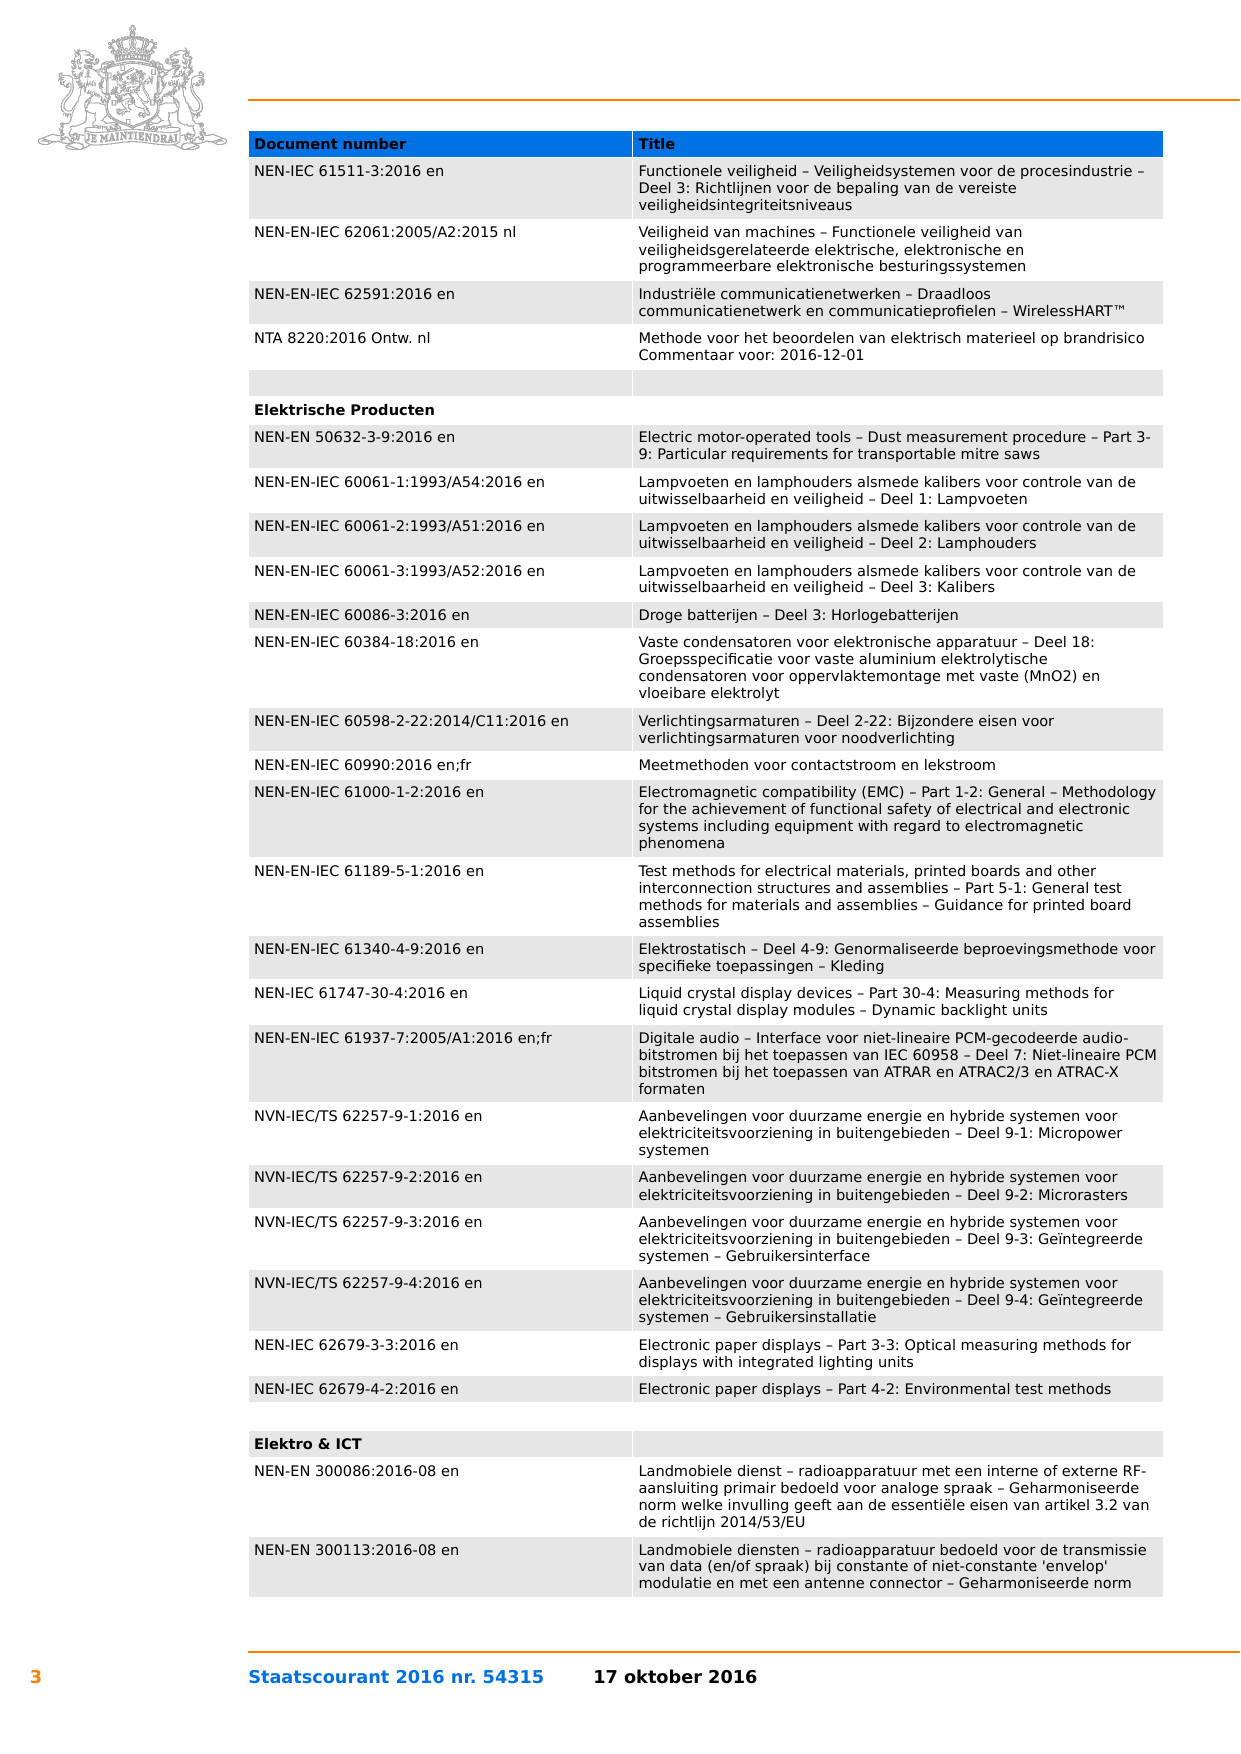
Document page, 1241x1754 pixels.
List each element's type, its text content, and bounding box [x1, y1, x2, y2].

table_cell NEN-IEC 62679-3-3:2016 en [249, 1332, 632, 1375]
table_cell [633, 397, 1163, 423]
table_cell Lampvoeten en lamphouders alsmede kalibers voor controle van de uitwisselbaarheid en veiligheid – Deel 1: Lampvoeten [633, 469, 1163, 512]
table_cell NEN-EN-IEC 62591:2016 en [249, 281, 632, 324]
table_cell NEN-EN 50632-3-9:2016 en [249, 425, 632, 468]
table_cell NEN-IEC 61511-3:2016 en [249, 158, 632, 219]
table_cell NEN-EN 300113:2016-08 en [249, 1537, 632, 1597]
table_cell Landmobiele dienst – radioapparatuur met een interne of externe RF-aansluiting primair bedoeld voor analoge spraak – Geharmoniseerde norm welke invulling geeft aan de essentiële eisen van artikel 3.2 van de richtlijn 2014/53/EU [633, 1458, 1163, 1536]
table_cell Verlichtingsarmaturen – Deel 2-22: Bijzondere eisen voor verlichtingsarmaturen voor noodverlichting [633, 708, 1163, 751]
table_cell Electromagnetic compatibility (EMC) – Part 1-2: General – Methodology for the achievement of functional safety of electrical and electronic systems including equipment with regard to electromagnetic phenomena [633, 780, 1163, 857]
table_cell Elektro & ICT [249, 1431, 632, 1457]
table_cell NEN-EN-IEC 61937-7:2005/A1:2016 en;fr [249, 1025, 632, 1102]
table_cell NEN-EN-IEC 61189-5-1:2016 en [249, 858, 632, 935]
table_cell NTA 8220:2016 Ontw. nl [249, 325, 632, 369]
table_cell [633, 1431, 1163, 1457]
table_cell Lampvoeten en lamphouders alsmede kalibers voor controle van de uitwisselbaarheid en veiligheid – Deel 2: Lamphouders [633, 513, 1163, 557]
table_cell Vaste condensatoren voor elektronische apparatuur – Deel 18: Groepsspecificatie voor vaste aluminium elektrolytische condensatoren voor oppervlaktemontage met vaste (MnO2) en vloeibare elektrolyt [633, 630, 1163, 707]
table_header Document number [249, 131, 632, 157]
table_cell Droge batterijen – Deel 3: Horlogebatterijen [633, 602, 1163, 628]
table_cell NEN-EN-IEC 61340-4-9:2016 en [249, 936, 632, 979]
table_cell [249, 370, 632, 396]
table_cell Electronic paper displays – Part 3-3: Optical measuring methods for displays with integrated lighting units [633, 1332, 1163, 1375]
table_cell Aanbevelingen voor duurzame energie en hybride systemen voor elektriciteitsvoorziening in buitengebieden – Deel 9-1: Micropower systemen [633, 1103, 1163, 1164]
table_cell NEN-EN-IEC 60061-3:1993/A52:2016 en [249, 558, 632, 601]
table_cell NEN-IEC 62679-4-2:2016 en [249, 1376, 632, 1402]
table_cell NEN-IEC 61747-30-4:2016 en [249, 981, 632, 1024]
table_cell Aanbevelingen voor duurzame energie en hybride systemen voor elektriciteitsvoorziening in buitengebieden – Deel 9-3: Geïntegreerde systemen – Gebruikersinterface [633, 1209, 1163, 1269]
table_cell Digitale audio – Interface voor niet-lineaire PCM-gecodeerde audio-bitstromen bij het toepassen van IEC 60958 – Deel 7: Niet-lineaire PCM bitstromen bij het toepassen van ATRAR en ATRAC2/3 en ATRAC-X formaten [633, 1025, 1163, 1102]
table_cell Methode voor het beoordelen van elektrisch materieel op brandrisico Commentaar voor: 2016-12-01 [633, 325, 1163, 369]
table_header Title [633, 131, 1163, 157]
table_cell NEN-EN-IEC 60061-1:1993/A54:2016 en [249, 469, 632, 512]
table_cell [249, 1404, 632, 1430]
table_cell NVN-IEC/TS 62257-9-4:2016 en [249, 1270, 632, 1331]
table_cell Industriële communicatienetwerken – Draadloos communicatienetwerk en communicatieprofielen – WirelessHART™ [633, 281, 1163, 324]
picture [38, 25, 227, 150]
table_cell [633, 370, 1163, 396]
table_cell NEN-EN-IEC 62061:2005/A2:2015 nl [249, 220, 632, 280]
table_cell Electronic paper displays – Part 4-2: Environmental test methods [633, 1376, 1163, 1402]
table_cell Functionele veiligheid – Veiligheidsystemen voor de procesindustrie – Deel 3: Richtlijnen voor de bepaling van de vereiste veiligheidsintegriteitsniveaus [633, 158, 1163, 219]
table_cell NVN-IEC/TS 62257-9-3:2016 en [249, 1209, 632, 1269]
table_cell Liquid crystal display devices – Part 30-4: Measuring methods for liquid crystal display modules – Dynamic backlight units [633, 981, 1163, 1024]
table_cell [633, 1404, 1163, 1430]
table_cell Landmobiele diensten – radioapparatuur bedoeld voor de transmissie van data (en/of spraak) bij constante of niet-constante 'envelop' modulatie en met een antenne connector – Geharmoniseerde norm [633, 1537, 1163, 1597]
table_cell NEN-EN-IEC 60086-3:2016 en [249, 602, 632, 628]
table_cell Veiligheid van machines – Functionele veiligheid van veiligheidsgerelateerde elektrische, elektronische en programmeerbare elektronische besturingssystemen [633, 220, 1163, 280]
table_cell NEN-EN 300086:2016-08 en [249, 1458, 632, 1536]
table_cell NEN-EN-IEC 60384-18:2016 en [249, 630, 632, 707]
table_cell Meetmethoden voor contactstroom en lekstroom [633, 752, 1163, 778]
table_cell NEN-EN-IEC 61000-1-2:2016 en [249, 780, 632, 857]
table_cell Lampvoeten en lamphouders alsmede kalibers voor controle van de uitwisselbaarheid en veiligheid – Deel 3: Kalibers [633, 558, 1163, 601]
table_cell NVN-IEC/TS 62257-9-1:2016 en [249, 1103, 632, 1164]
table_cell Aanbevelingen voor duurzame energie en hybride systemen voor elektriciteitsvoorziening in buitengebieden – Deel 9-4: Geïntegreerde systemen – Gebruikersinstallatie [633, 1270, 1163, 1331]
table_cell Aanbevelingen voor duurzame energie en hybride systemen voor elektriciteitsvoorziening in buitengebieden – Deel 9-2: Microrasters [633, 1165, 1163, 1208]
table_cell NEN-EN-IEC 60061-2:1993/A51:2016 en [249, 513, 632, 557]
table_cell Test methods for electrical materials, printed boards and other interconnection structures and assemblies – Part 5-1: General test methods for materials and assemblies – Guidance for printed board assemblies [633, 858, 1163, 935]
table_cell NEN-EN-IEC 60598-2-22:2014/C11:2016 en [249, 708, 632, 751]
table_cell Elektrische Producten [249, 397, 632, 423]
table_cell NVN-IEC/TS 62257-9-2:2016 en [249, 1165, 632, 1208]
table_cell Elektrostatisch – Deel 4-9: Genormaliseerde beproevingsmethode voor specifieke toepassingen – Kleding [633, 936, 1163, 979]
table_cell Electric motor-operated tools – Dust measurement procedure – Part 3-9: Particular requirements for transportable mitre saws [633, 425, 1163, 468]
table_cell NEN-EN-IEC 60990:2016 en;fr [249, 752, 632, 778]
